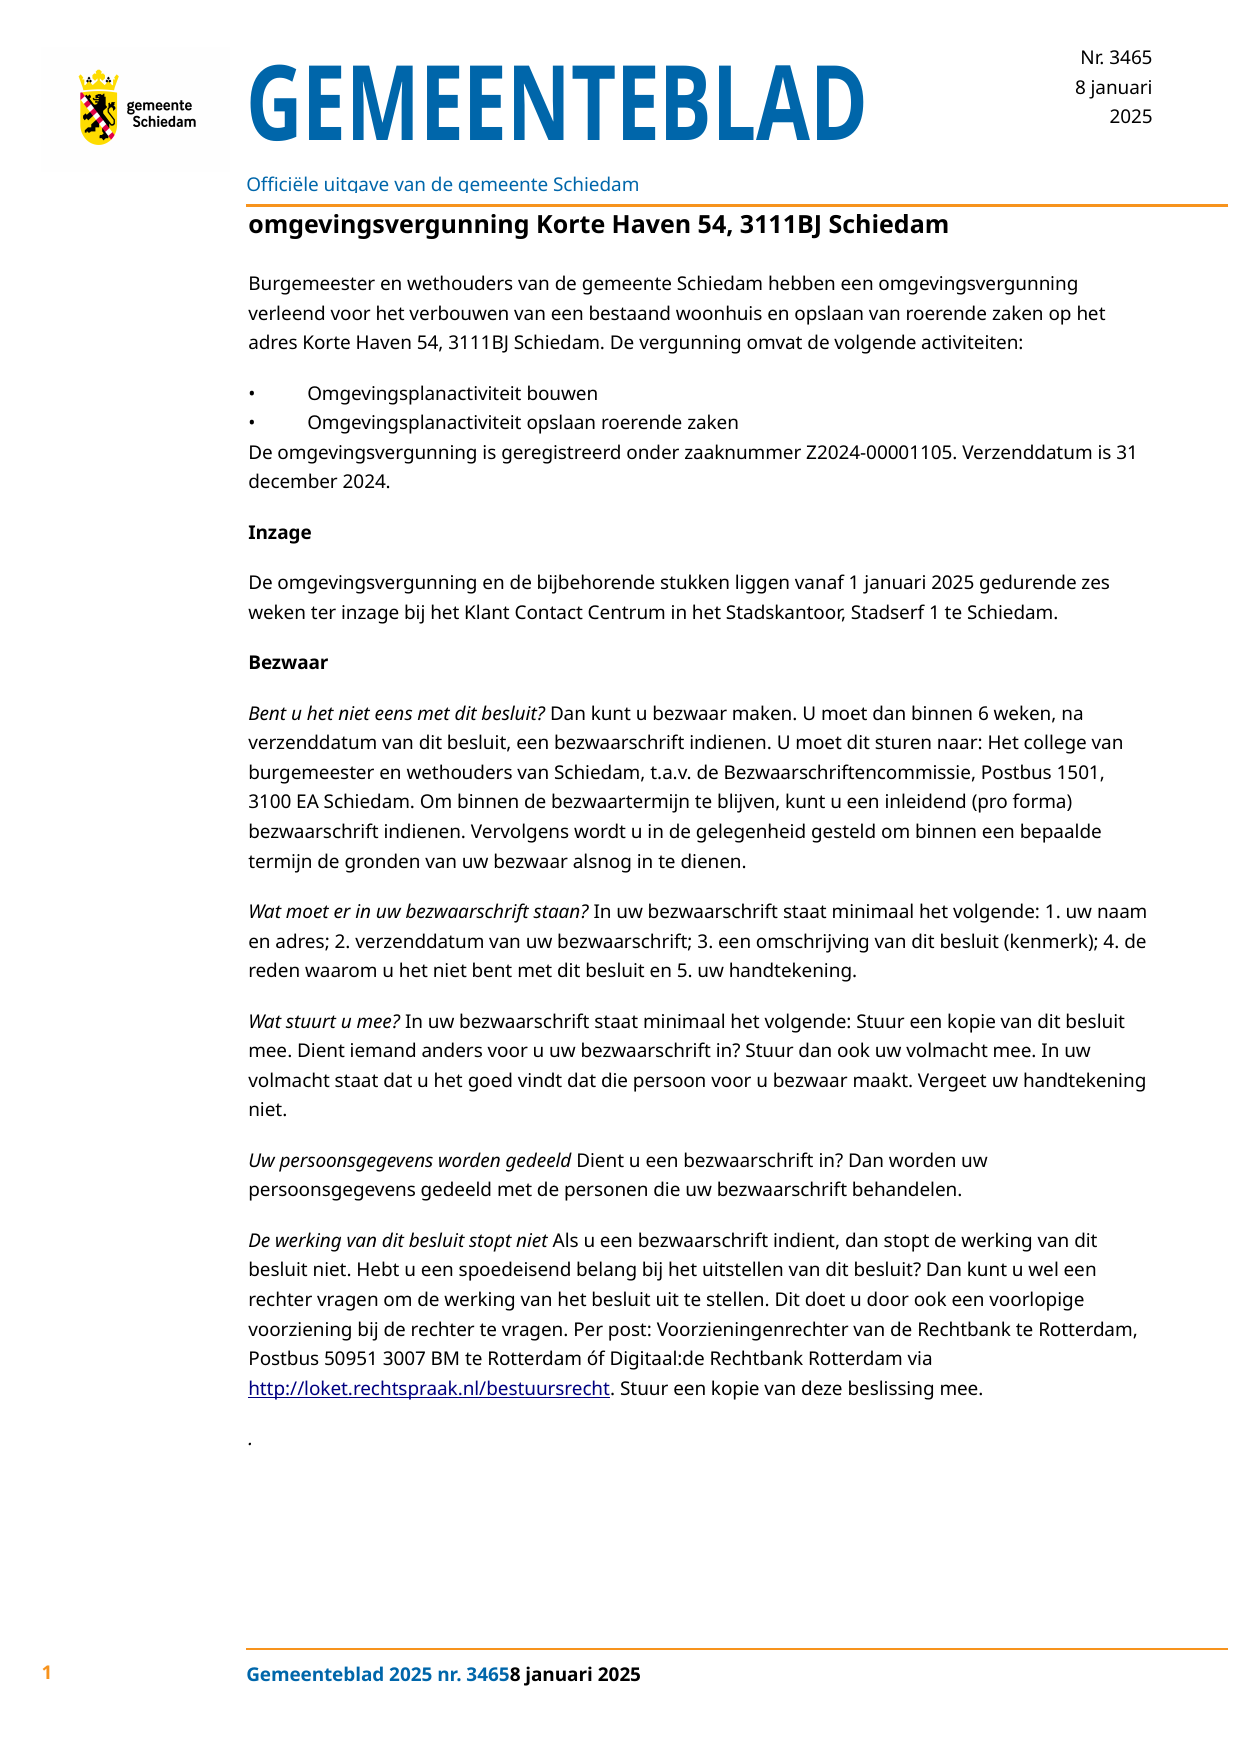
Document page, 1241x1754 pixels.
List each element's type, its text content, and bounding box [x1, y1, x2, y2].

text Wat stuurt u mee? In uw bezwaarschrift staat minimaal het volgende: Stuur een kopie van dit besluit mee. Dient iemand anders voor u uw bezwaarschrift in? Stuur dan ook uw volmacht mee. In uw volmacht staat dat u het goed vindt dat die persoon voor u bezwaar maakt. Vergeet uw handtekening niet. [248, 1008, 1152, 1122]
text Burgemeester en wethouders van de gemeente Schiedam hebben een omgevingsvergunning verleend voor het verbouwen van een bestaand woonhuis en opslaan van roerende zaken op het adres Korte Haven 54, 3111BJ Schiedam. De vergunning omvat de volgende activiteiten: [248, 270, 1152, 355]
text De omgevingsvergunning en de bijbehorende stukken liggen vanaf 1 januari 2025 gedurende zes weken ter inzage bij het Klant Contact Centrum in het Stadskantoor, Stadserf 1 te Schiedam. [248, 569, 1152, 625]
text . [248, 1425, 1152, 1451]
list Omgevingsplanactiviteit opslaan roerende zaken [248, 409, 1152, 435]
picture [41, 47, 231, 172]
text Bezwaar [248, 649, 1152, 675]
text Bent u het niet eens met dit besluit? Dan kunt u bezwaar maken. U moet dan binnen 6 weken, na verzenddatum van dit besluit, een bezwaarschrift indienen. U moet dit sturen naar: Het college van burgemeester en wethouders van Schiedam, t.a.v. de Bezwaarschriftencommissie, Postbus 1501, 3100 EA Schiedam. Om binnen de bezwaartermijn te blijven, kunt u een inleidend (pro forma) bezwaarschrift indienen. Vervolgens wordt u in de gelegenheid gesteld om binnen een bepaalde termijn de gronden van uw bezwaar alsnog in te dienen. [248, 700, 1152, 873]
text De werking van dit besluit stopt niet Als u een bezwaarschrift indient, dan stopt de werking van dit besluit niet. Hebt u een spoedeisend belang bij het uitstellen van dit besluit? Dan kunt u wel een rechter vragen om de werking van het besluit uit te stellen. Dit doet u door ook een voorlopige voorziening bij de rechter te vragen. Per post: Voorzieningenrechter van de Rechtbank te Rotterdam, Postbus 50951 3007 BM te Rotterdam óf Digitaal:de Rechtbank Rotterdam via http://loket.rechtspraak.nl/bestuursrecht. Stuur een kopie van deze beslissing mee. [248, 1227, 1152, 1401]
text omgevingsvergunning Korte Haven 54, 3111BJ Schiedam [248, 207, 1152, 241]
text De omgevingsvergunning is geregistreerd onder zaaknummer Z2024-00001105. Verzenddatum is 31 december 2024. [248, 439, 1152, 494]
list Omgevingsplanactiviteit bouwen [248, 380, 1152, 406]
text Wat moet er in uw bezwaarschrift staan? In uw bezwaarschrift staat minimaal het volgende: 1. uw naam en adres; 2. verzenddatum van uw bezwaarschrift; 3. een omschrijving van dit besluit (kenmerk); 4. de reden waarom u het niet bent met dit besluit en 5. uw handtekening. [248, 898, 1152, 983]
text Uw persoonsgegevens worden gedeeld Dient u een bezwaarschrift in? Dan worden uw persoonsgegevens gedeeld met de personen die uw bezwaarschrift behandelen. [248, 1147, 1152, 1202]
text Inzage [248, 519, 1152, 545]
